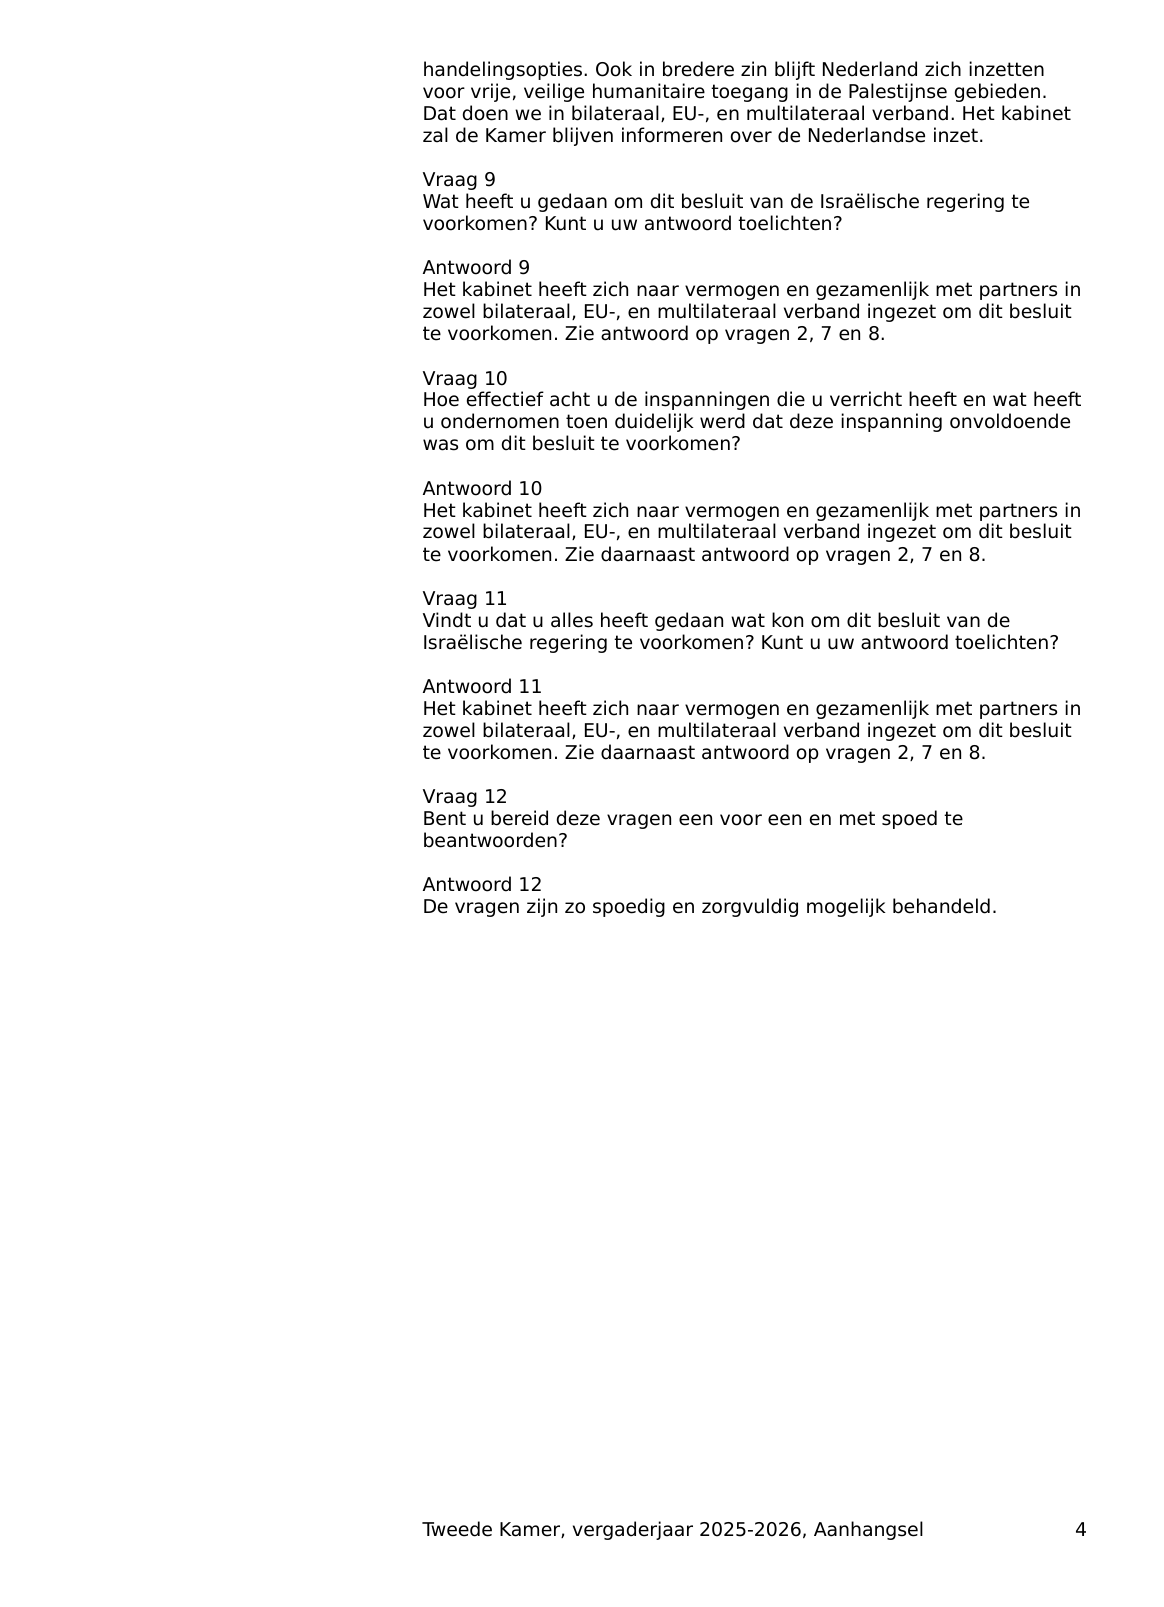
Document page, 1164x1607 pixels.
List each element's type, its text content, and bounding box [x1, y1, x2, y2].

text Antwoord 10 [422, 477, 1087, 499]
text Vindt u dat u alles heeft gedaan wat kon om dit besluit van de Israëlische regering te voorkomen? Kunt u uw antwoord toelichten? [422, 609, 1087, 653]
text Het kabinet heeft zich naar vermogen en gezamenlijk met partners in zowel bilateraal, EU-, en multilateraal verband ingezet om dit besluit te voorkomen. Zie antwoord op vragen 2, 7 en 8. [422, 279, 1087, 345]
text Vraag 12 [422, 786, 1087, 808]
text Vraag 11 [422, 588, 1087, 609]
text Antwoord 11 [422, 676, 1087, 698]
text handelingsopties. Ook in bredere zin blijft Nederland zich inzetten voor vrije, veilige humanitaire toegang in de Palestijnse gebieden. Dat doen we in bilateraal, EU-, en multilateraal verband. Het kabinet zal de Kamer blijven informeren over de Nederlandse inzet. [422, 59, 1087, 147]
text Het kabinet heeft zich naar vermogen en gezamenlijk met partners in zowel bilateraal, EU-, en multilateraal verband ingezet om dit besluit te voorkomen. Zie daarnaast antwoord op vragen 2, 7 en 8. [422, 499, 1087, 565]
text Vraag 9 [422, 169, 1087, 191]
text Het kabinet heeft zich naar vermogen en gezamenlijk met partners in zowel bilateraal, EU-, en multilateraal verband ingezet om dit besluit te voorkomen. Zie daarnaast antwoord op vragen 2, 7 en 8. [422, 698, 1087, 764]
text Wat heeft u gedaan om dit besluit van de Israëlische regering te voorkomen? Kunt u uw antwoord toelichten? [422, 191, 1087, 235]
text De vragen zijn zo spoedig en zorgvuldig mogelijk behandeld. [422, 896, 1087, 918]
text Antwoord 12 [422, 874, 1087, 896]
text Vraag 10 [422, 367, 1087, 389]
text Bent u bereid deze vragen een voor een en met spoed te beantwoorden? [422, 808, 1087, 852]
text Hoe effectief acht u de inspanningen die u verricht heeft en wat heeft u ondernomen toen duidelijk werd dat deze inspanning onvoldoende was om dit besluit te voorkomen? [422, 389, 1087, 455]
text Antwoord 9 [422, 257, 1087, 279]
